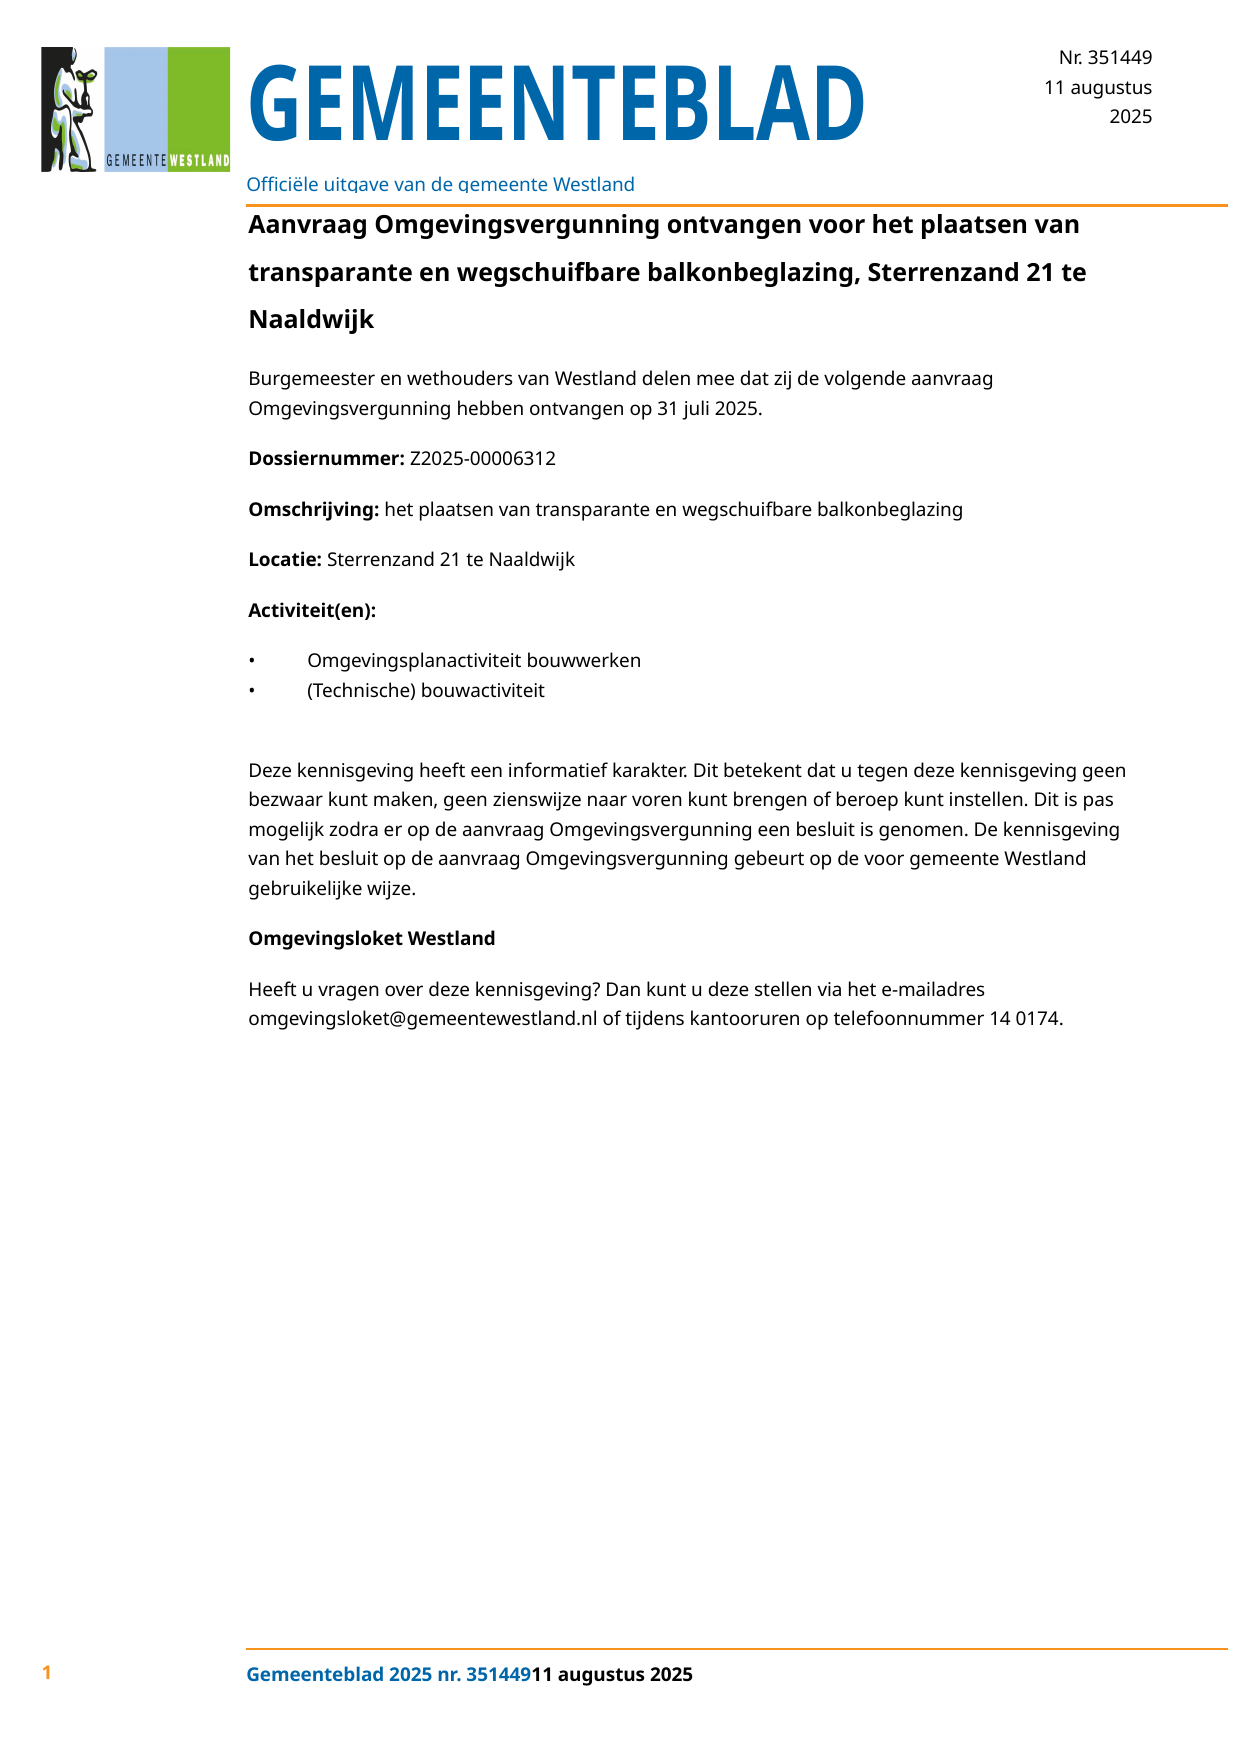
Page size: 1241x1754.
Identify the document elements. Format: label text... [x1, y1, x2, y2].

list (Technische) bouwactiviteit [248, 677, 1152, 702]
text Heeft u vragen over deze kennisgeving? Dan kunt u deze stellen via het e-mailadres omgevingsloket@gemeentewestland.nl of tijdens kantooruren op telefoonnummer 14 0174. [248, 976, 1152, 1031]
text Dossiernummer: Z2025-00006312 [248, 446, 1152, 471]
list Omgevingsplanactiviteit bouwwerken [248, 647, 1152, 673]
text Aanvraag Omgevingsvergunning ontvangen voor het plaatsen van transparante en wegschuifbare balkonbeglazing, Sterrenzand 21 te Naaldwijk [248, 207, 1152, 336]
text Omschrijving: het plaatsen van transparante en wegschuifbare balkonbeglazing [248, 496, 1152, 522]
text Locatie: Sterrenzand 21 te Naaldwijk [248, 546, 1152, 572]
text Deze kennisgeving heeft een informatief karakter. Dit betekent dat u tegen deze kennisgeving geen bezwaar kunt maken, geen zienswijze naar voren kunt brengen of beroep kunt instellen. Dit is pas mogelijk zodra er op de aanvraag Omgevingsvergunning een besluit is genomen. De kennisgeving van het besluit op de aanvraag Omgevingsvergunning gebeurt op de voor gemeente Westland gebruikelijke wijze. [248, 757, 1152, 901]
picture [41, 47, 231, 172]
text Activiteit(en): [248, 597, 1152, 622]
text Omgevingsloket Westland [248, 926, 1152, 951]
text Burgemeester en wethouders van Westland delen mee dat zij de volgende aanvraag Omgevingsvergunning hebben ontvangen op 31 juli 2025. [248, 366, 1152, 421]
